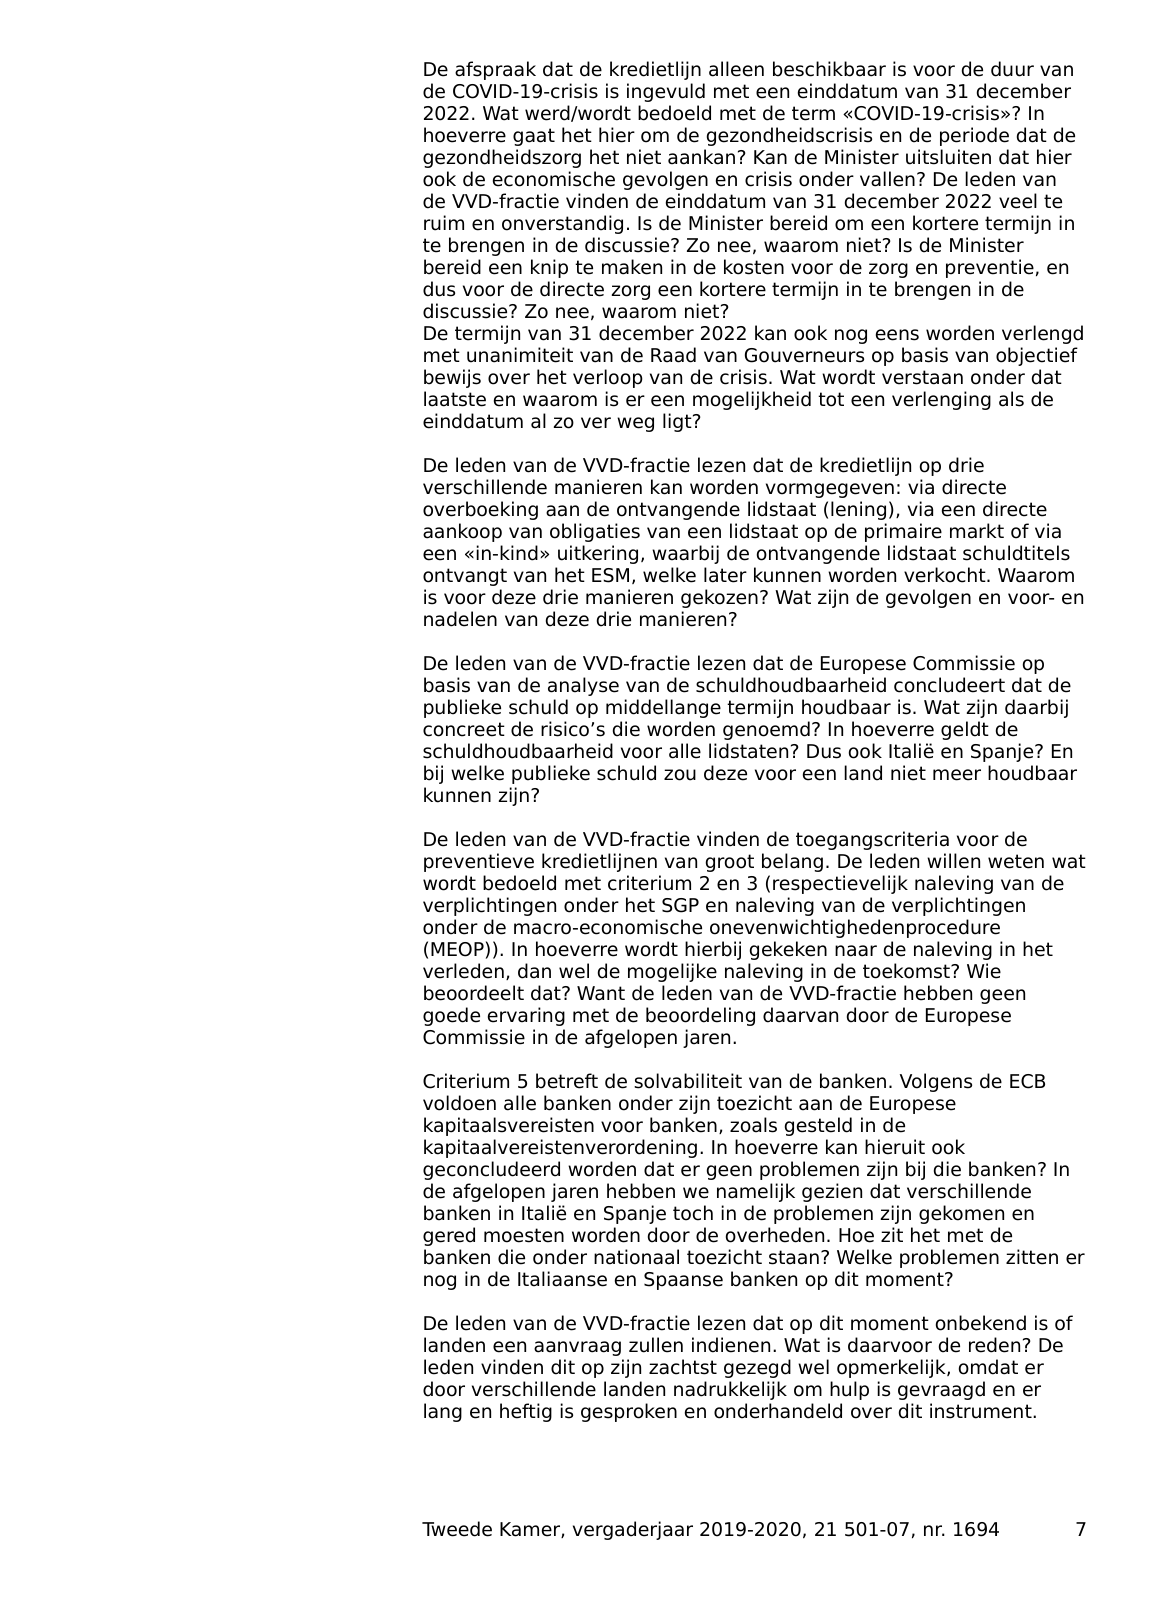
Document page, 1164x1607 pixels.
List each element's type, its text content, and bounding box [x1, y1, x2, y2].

text De leden van de VVD-fractie vinden de toegangscriteria voor de preventieve kredietlijnen van groot belang. De leden willen weten wat wordt bedoeld met criterium 2 en 3 (respectievelijk naleving van de verplichtingen onder het SGP en naleving van de verplichtingen onder de macro-economische onevenwichtighedenprocedure (MEOP)). In hoeverre wordt hierbij gekeken naar de naleving in het verleden, dan wel de mogelijke naleving in de toekomst? Wie beoordeelt dat? Want de leden van de VVD-fractie hebben geen goede ervaring met de beoordeling daarvan door de Europese Commissie in de afgelopen jaren. [422, 829, 1087, 1049]
text De leden van de VVD-fractie lezen dat de Europese Commissie op basis van de analyse van de schuldhoudbaarheid concludeert dat de publieke schuld op middellange termijn houdbaar is. Wat zijn daarbij concreet de risico’s die worden genoemd? In hoeverre geldt de schuldhoudbaarheid voor alle lidstaten? Dus ook Italië en Spanje? En bij welke publieke schuld zou deze voor een land niet meer houdbaar kunnen zijn? [422, 653, 1087, 807]
text Criterium 5 betreft de solvabiliteit van de banken. Volgens de ECB voldoen alle banken onder zijn toezicht aan de Europese kapitaalsvereisten voor banken, zoals gesteld in de kapitaalvereistenverordening. In hoeverre kan hieruit ook geconcludeerd worden dat er geen problemen zijn bij die banken? In de afgelopen jaren hebben we namelijk gezien dat verschillende banken in Italië en Spanje toch in de problemen zijn gekomen en gered moesten worden door de overheden. Hoe zit het met de banken die onder nationaal toezicht staan? Welke problemen zitten er nog in de Italiaanse en Spaanse banken op dit moment? [422, 1071, 1087, 1291]
text De leden van de VVD-fractie lezen dat op dit moment onbekend is of landen een aanvraag zullen indienen. Wat is daarvoor de reden? De leden vinden dit op zijn zachtst gezegd wel opmerkelijk, omdat er door verschillende landen nadrukkelijk om hulp is gevraagd en er lang en heftig is gesproken en onderhandeld over dit instrument. [422, 1313, 1087, 1423]
text De afspraak dat de kredietlijn alleen beschikbaar is voor de duur van de COVID-19-crisis is ingevuld met een einddatum van 31 december 2022. Wat werd/wordt bedoeld met de term «COVID-19-crisis»? In hoeverre gaat het hier om de gezondheidscrisis en de periode dat de gezondheidszorg het niet aankan? Kan de Minister uitsluiten dat hier ook de economische gevolgen en crisis onder vallen? De leden van de VVD-fractie vinden de einddatum van 31 december 2022 veel te ruim en onverstandig. Is de Minister bereid om een kortere termijn in te brengen in de discussie? Zo nee, waarom niet? Is de Minister bereid een knip te maken in de kosten voor de zorg en preventie, en dus voor de directe zorg een kortere termijn in te brengen in de discussie? Zo nee, waarom niet? [422, 59, 1087, 323]
text De termijn van 31 december 2022 kan ook nog eens worden verlengd met unanimiteit van de Raad van Gouverneurs op basis van objectief bewijs over het verloop van de crisis. Wat wordt verstaan onder dat laatste en waarom is er een mogelijkheid tot een verlenging als de einddatum al zo ver weg ligt? [422, 323, 1087, 433]
text De leden van de VVD-fractie lezen dat de kredietlijn op drie verschillende manieren kan worden vormgegeven: via directe overboeking aan de ontvangende lidstaat (lening), via een directe aankoop van obligaties van een lidstaat op de primaire markt of via een «in-kind» uitkering, waarbij de ontvangende lidstaat schuldtitels ontvangt van het ESM, welke later kunnen worden verkocht. Waarom is voor deze drie manieren gekozen? Wat zijn de gevolgen en voor- en nadelen van deze drie manieren? [422, 455, 1087, 631]
